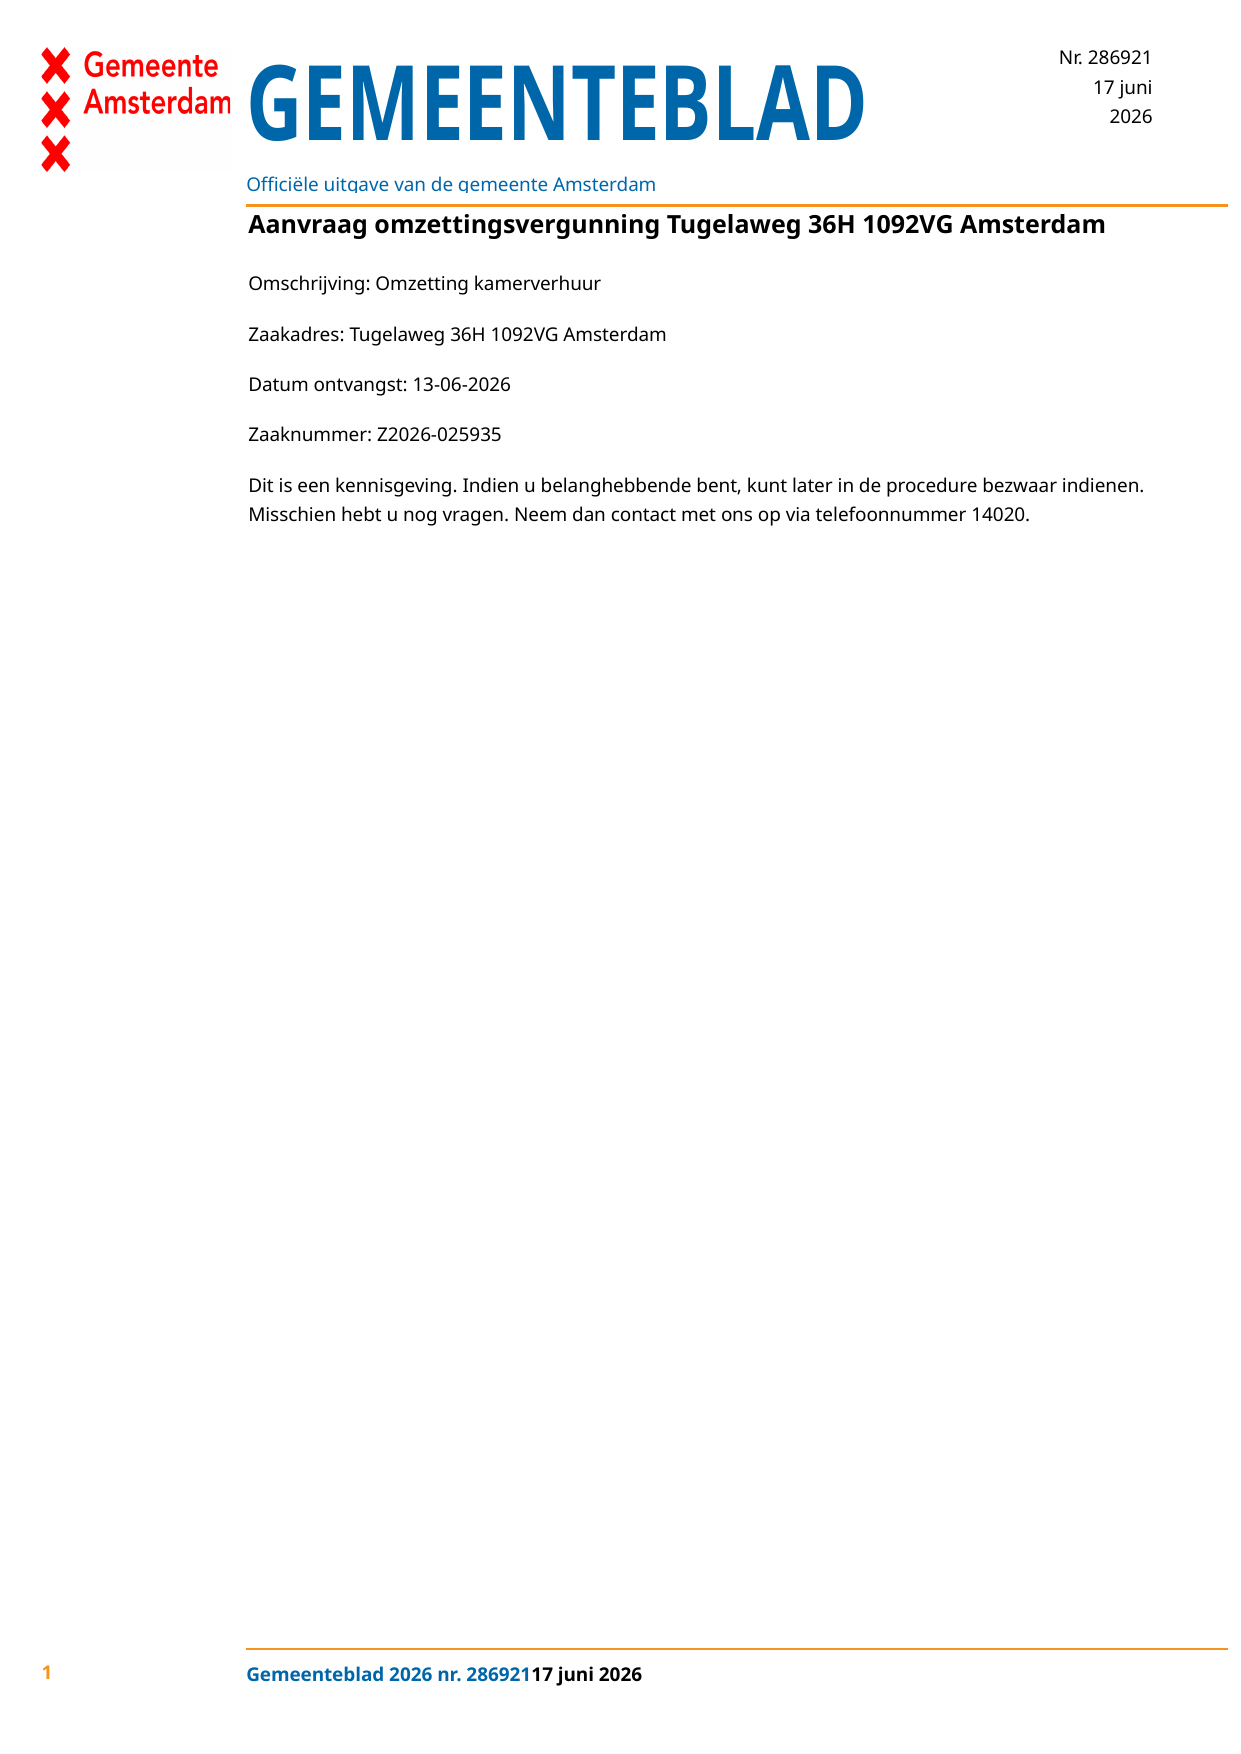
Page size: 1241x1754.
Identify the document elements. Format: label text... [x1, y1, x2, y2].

text Zaakadres: Tugelaweg 36H 1092VG Amsterdam [248, 321, 1152, 346]
text Dit is een kennisgeving. Indien u belanghebbende bent, kunt later in de procedure bezwaar indienen. Misschien hebt u nog vragen. Neem dan contact met ons op via telefoonnummer 14020. [248, 472, 1152, 527]
text Aanvraag omzettingsvergunning Tugelaweg 36H 1092VG Amsterdam [248, 207, 1152, 241]
picture [41, 47, 231, 172]
text Zaaknummer: Z2026-025935 [248, 422, 1152, 447]
text Datum ontvangst: 13-06-2026 [248, 371, 1152, 397]
text Omschrijving: Omzetting kamerverhuur [248, 270, 1152, 296]
